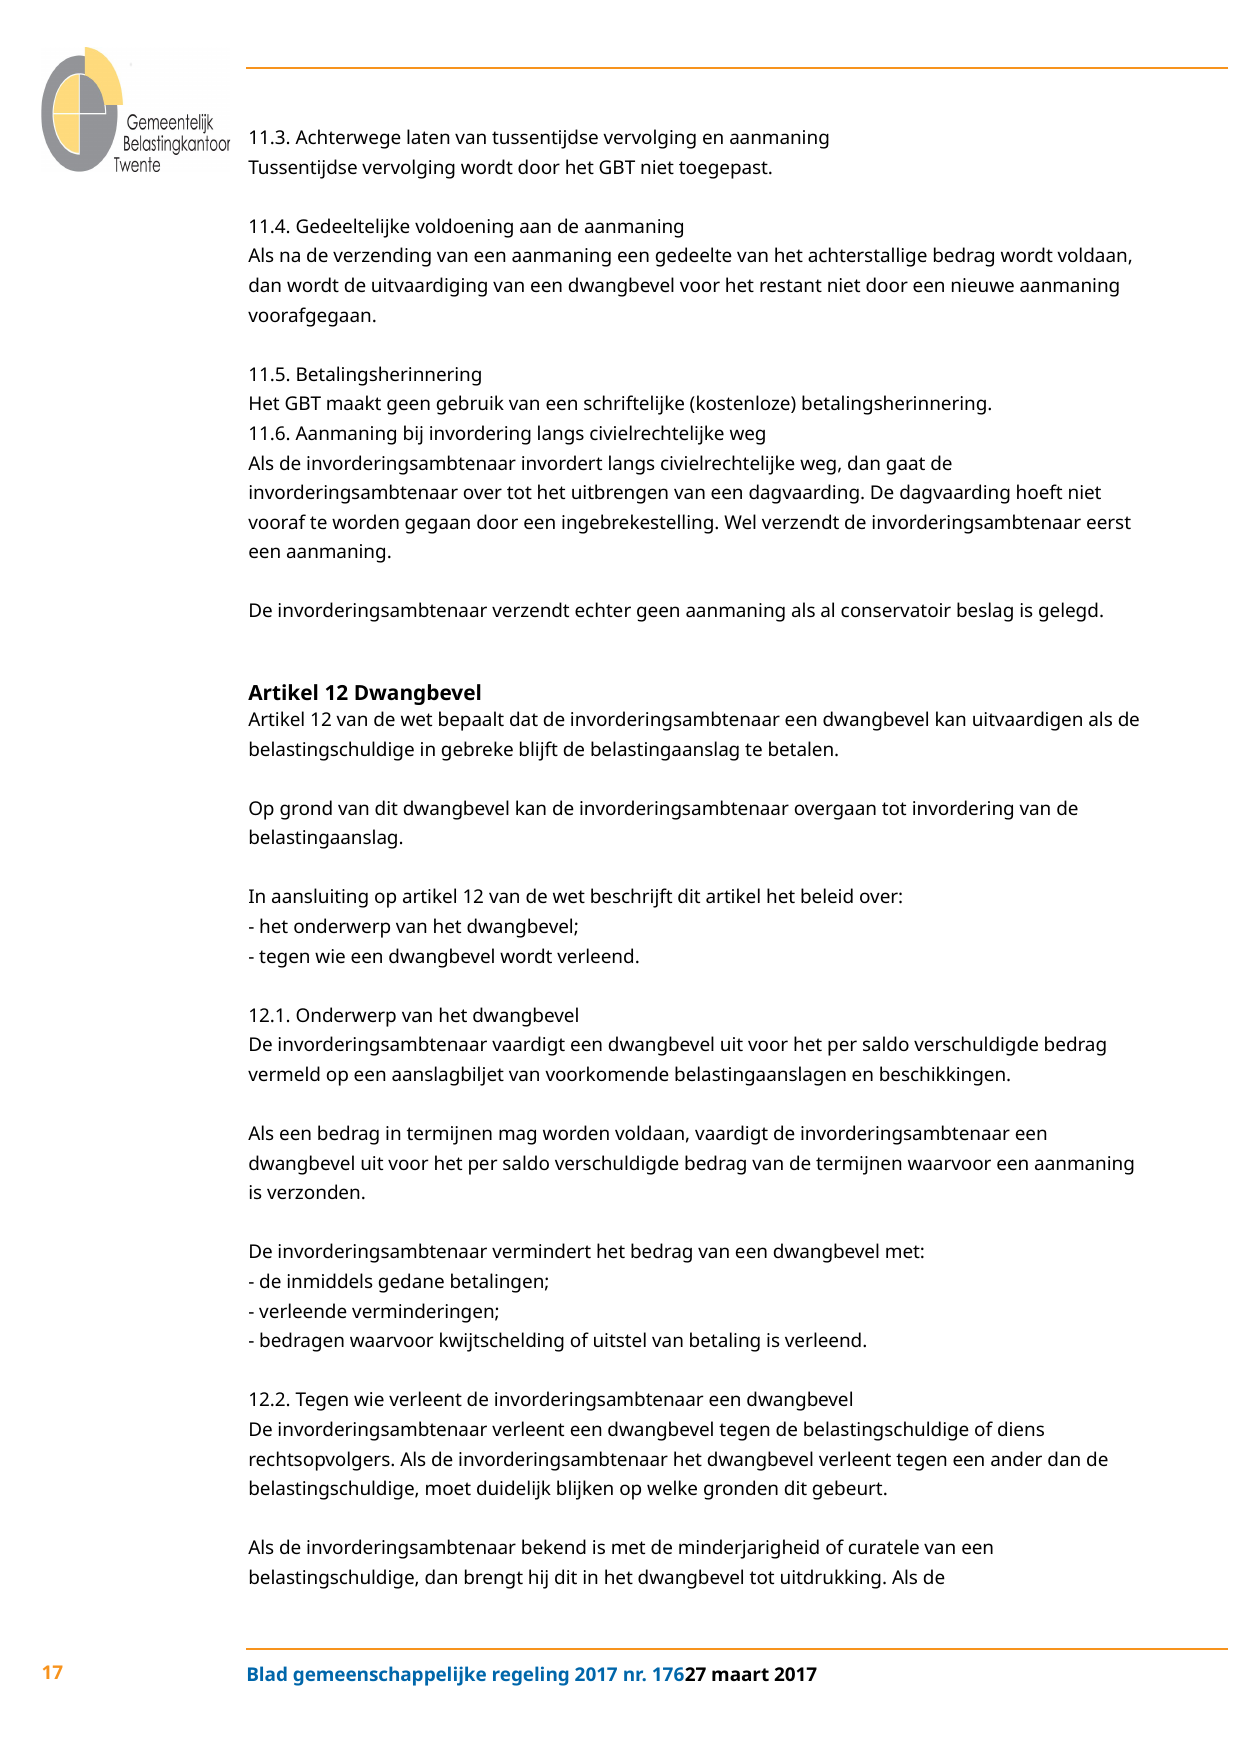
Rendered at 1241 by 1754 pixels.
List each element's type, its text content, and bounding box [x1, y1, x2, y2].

text In aansluiting op artikel 12 van de wet beschrijft dit artikel het beleid over: [248, 884, 1152, 909]
text - tegen wie een dwangbevel wordt verleend. [248, 943, 1152, 968]
text Als de invorderingsambtenaar bekend is met de minderjarigheid of curatele van een belastingschuldige, dan brengt hij dit in het dwangbevel tot uitdrukking. Als de [248, 1534, 1152, 1590]
text Artikel 12 Dwangbevel [248, 678, 1152, 706]
text - de inmiddels gedane betalingen; [248, 1268, 1152, 1294]
text 12.1. Onderwerp van het dwangbevel [248, 1002, 1152, 1028]
text Als de invorderingsambtenaar invordert langs civielrechtelijke weg, dan gaat de invorderingsambtenaar over tot het uitbrengen van een dagvaarding. De dagvaarding hoeft niet vooraf te worden gegaan door een ingebrekestelling. Wel verzendt de invorderingsambtenaar eerst een aanmaning. [248, 450, 1152, 564]
text - het onderwerp van het dwangbevel; [248, 913, 1152, 939]
text 12.2. Tegen wie verleent de invorderingsambtenaar een dwangbevel [248, 1387, 1152, 1412]
text Als na de verzending van een aanmaning een gedeelte van het achterstallige bedrag wordt voldaan, dan wordt de uitvaardiging van een dwangbevel voor het restant niet door een nieuwe aanmaning voorafgegaan. [248, 243, 1152, 328]
text 11.4. Gedeeltelijke voldoening aan de aanmaning [248, 213, 1152, 239]
text Het GBT maakt geen gebruik van een schriftelijke (kostenloze) betalingsherinnering. [248, 391, 1152, 416]
text - verleende verminderingen; [248, 1298, 1152, 1323]
text Als een bedrag in termijnen mag worden voldaan, vaardigt de invorderingsambtenaar een dwangbevel uit voor het per saldo verschuldigde bedrag van de termijnen waarvoor een aanmaning is verzonden. [248, 1120, 1152, 1205]
text Op grond van dit dwangbevel kan de invorderingsambtenaar overgaan tot invordering van de belastingaanslag. [248, 795, 1152, 850]
text 11.6. Aanmaning bij invordering langs civielrechtelijke weg [248, 420, 1152, 446]
text - bedragen waarvoor kwijtschelding of uitstel van betaling is verleend. [248, 1327, 1152, 1353]
picture [41, 47, 231, 172]
text De invorderingsambtenaar vermindert het bedrag van een dwangbevel met: [248, 1239, 1152, 1264]
text Tussentijdse vervolging wordt door het GBT niet toegepast. [248, 154, 1152, 180]
text De invorderingsambtenaar vaardigt een dwangbevel uit voor het per saldo verschuldigde bedrag vermeld op een aanslagbiljet van voorkomende belastingaanslagen en beschikkingen. [248, 1032, 1152, 1087]
text De invorderingsambtenaar verleent een dwangbevel tegen de belastingschuldige of diens rechtsopvolgers. Als de invorderingsambtenaar het dwangbevel verleent tegen een ander dan de belastingschuldige, moet duidelijk blijken op welke gronden dit gebeurt. [248, 1416, 1152, 1501]
text 11.5. Betalingsherinnering [248, 361, 1152, 387]
text Artikel 12 van de wet bepaalt dat de invorderingsambtenaar een dwangbevel kan uitvaardigen als de belastingschuldige in gebreke blijft de belastingaanslag te betalen. [248, 706, 1152, 761]
text De invorderingsambtenaar verzendt echter geen aanmaning als al conservatoir beslag is gelegd. [248, 598, 1152, 623]
text 11.3. Achterwege laten van tussentijdse vervolging en aanmaning [248, 124, 1152, 150]
